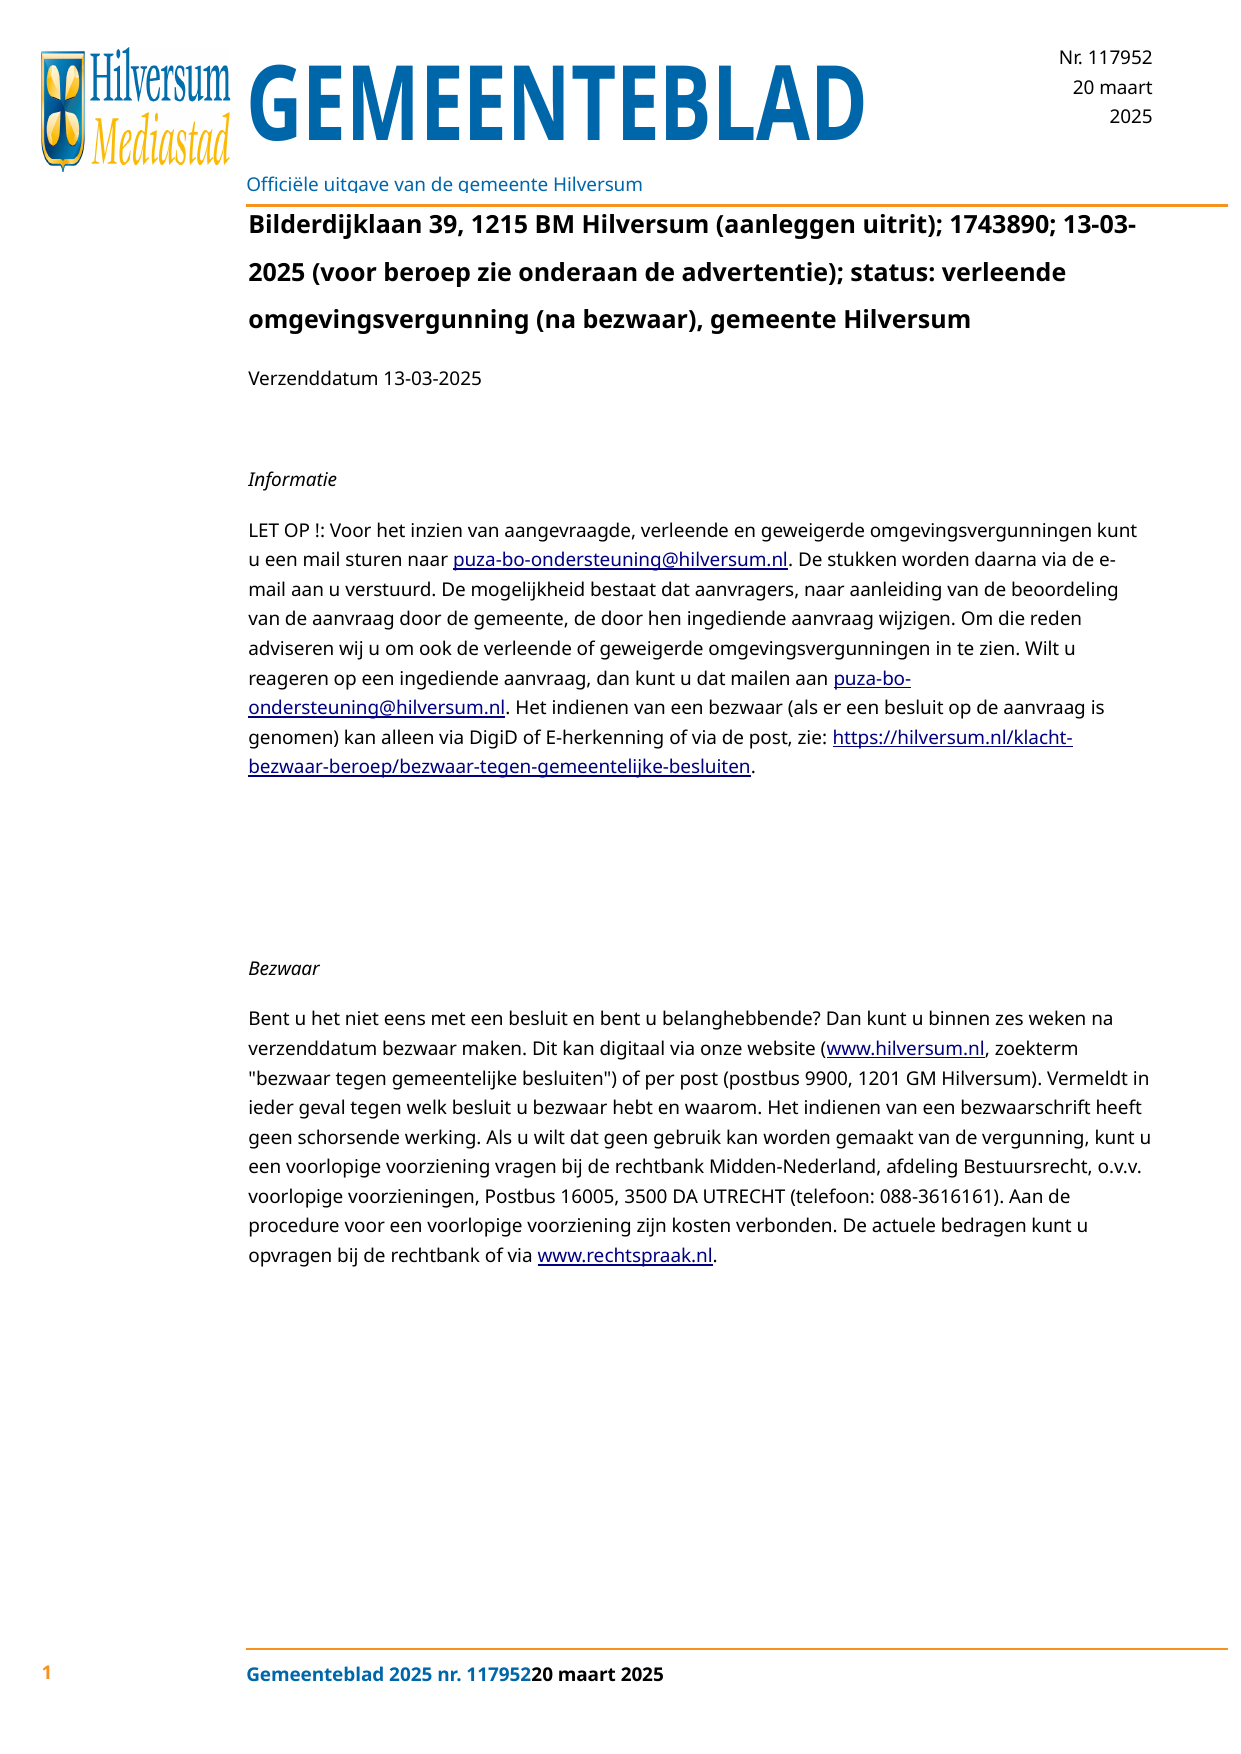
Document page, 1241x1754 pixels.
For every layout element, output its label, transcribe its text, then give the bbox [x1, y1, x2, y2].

text Informatie [248, 466, 1152, 492]
text Verzenddatum 13-03-2025 [248, 366, 1152, 391]
text Bilderdijklaan 39, 1215 BM Hilversum (aanleggen uitrit); 1743890; 13-03-2025 (voor beroep zie onderaan de advertentie); status: verleende omgevingsvergunning (na bezwaar), gemeente Hilversum [248, 207, 1152, 336]
text Bent u het niet eens met een besluit en bent u belanghebbende? Dan kunt u binnen zes weken na verzenddatum bezwaar maken. Dit kan digitaal via onze website (www.hilversum.nl, zoekterm "bezwaar tegen gemeentelijke besluiten") of per post (postbus 9900, 1201 GM Hilversum). Vermeldt in ieder geval tegen welk besluit u bezwaar hebt en waarom. Het indienen van een bezwaarschrift heeft geen schorsende werking. Als u wilt dat geen gebruik kan worden gemaakt van de vergunning, kunt u een voorlopige voorziening vragen bij de rechtbank Midden-Nederland, afdeling Bestuursrecht, o.v.v. voorlopige voorzieningen, Postbus 16005, 3500 DA UTRECHT (telefoon: 088-3616161). Aan de procedure voor een voorlopige voorziening zijn kosten verbonden. De actuele bedragen kunt u opvragen bij de rechtbank of via www.rechtspraak.nl. [248, 1006, 1152, 1268]
picture [41, 47, 231, 172]
text Bezwaar [248, 955, 1152, 981]
text LET OP !: Voor het inzien van aangevraagde, verleende en geweigerde omgevingsvergunningen kunt u een mail sturen naar puza-bo-ondersteuning@hilversum.nl. De stukken worden daarna via de e-mail aan u verstuurd. De mogelijkheid bestaat dat aanvragers, naar aanleiding van de beoordeling van de aanvraag door de gemeente, de door hen ingediende aanvraag wijzigen. Om die reden adviseren wij u om ook de verleende of geweigerde omgevingsvergunningen in te zien. Wilt u reageren op een ingediende aanvraag, dan kunt u dat mailen aan puza-bo-ondersteuning@hilversum.nl. Het indienen van een bezwaar (als er een besluit op de aanvraag is genomen) kan alleen via DigiD of E-herkenning of via de post, zie: https://hilversum.nl/klacht-bezwaar-beroep/bezwaar-tegen-gemeentelijke-besluiten. [248, 517, 1152, 779]
